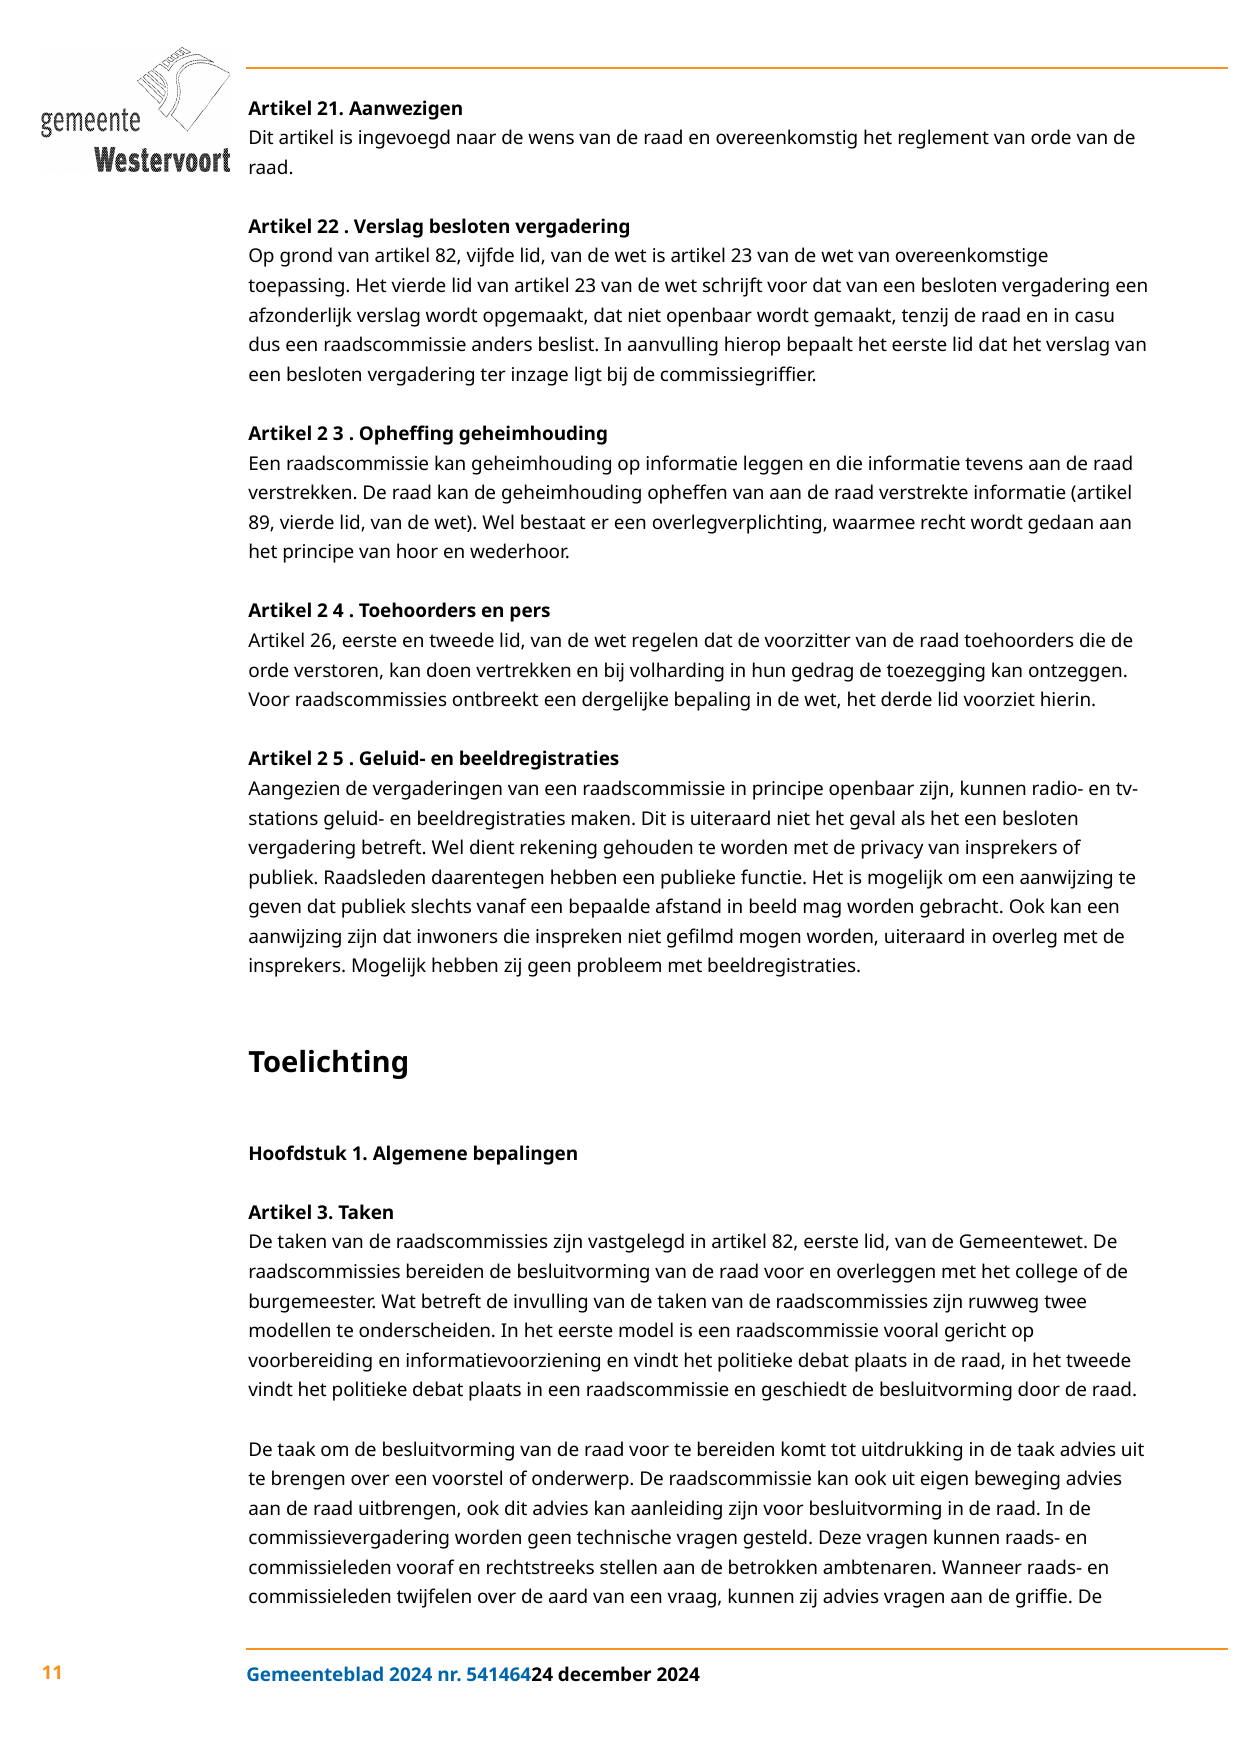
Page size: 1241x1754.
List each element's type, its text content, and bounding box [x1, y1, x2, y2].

text Dit artikel is ingevoegd naar de wens van de raad en overeenkomstig het reglement van orde van de raad. [248, 124, 1152, 180]
text Toelichting [248, 1041, 1152, 1081]
text Artikel 2 5 . Geluid- en beeldregistraties [248, 746, 1152, 771]
text Artikel 2 3 . Opheffing geheimhouding [248, 420, 1152, 446]
text Artikel 26, eerste en tweede lid, van de wet regelen dat de voorzitter van de raad toehoorders die de orde verstoren, kan doen vertrekken en bij volharding in hun gedrag de toezegging kan ontzeggen. Voor raadscommissies ontbreekt een dergelijke bepaling in de wet, het derde lid voorziet hierin. [248, 627, 1152, 712]
text Op grond van artikel 82, vijfde lid, van de wet is artikel 23 van de wet van overeenkomstige toepassing. Het vierde lid van artikel 23 van de wet schrijft voor dat van een besloten vergadering een afzonderlijk verslag wordt opgemaakt, dat niet openbaar wordt gemaakt, tenzij de raad en in casu dus een raadscommissie anders beslist. In aanvulling hierop bepaalt het eerste lid dat het verslag van een besloten vergadering ter inzage ligt bij de commissiegriffier. [248, 243, 1152, 387]
picture [41, 47, 231, 172]
text Artikel 2 4 . Toehoorders en pers [248, 598, 1152, 623]
text Artikel 22 . Verslag besloten vergadering [248, 213, 1152, 239]
text Hoofdstuk 1. Algemene bepalingen [248, 1140, 1152, 1166]
text De taak om de besluitvorming van de raad voor te bereiden komt tot uitdrukking in de taak advies uit te brengen over een voorstel of onderwerp. De raadscommissie kan ook uit eigen beweging advies aan de raad uitbrengen, ook dit advies kan aanleiding zijn voor besluitvorming in de raad. In de commissievergadering worden geen technische vragen gesteld. Deze vragen kunnen raads- en commissieleden vooraf en rechtstreeks stellen aan de betrokken ambtenaren. Wanneer raads- en commissieleden twijfelen over de aard van een vraag, kunnen zij advies vragen aan de griffie. De [248, 1436, 1152, 1609]
text Artikel 3. Taken [248, 1199, 1152, 1225]
text Aangezien de vergaderingen van een raadscommissie in principe openbaar zijn, kunnen radio- en tv-stations geluid- en beeldregistraties maken. Dit is uiteraard niet het geval als het een besloten vergadering betreft. Wel dient rekening gehouden te worden met de privacy van insprekers of publiek. Raadsleden daarentegen hebben een publieke functie. Het is mogelijk om een aanwijzing te geven dat publiek slechts vanaf een bepaalde afstand in beeld mag worden gebracht. Ook kan een aanwijzing zijn dat inwoners die inspreken niet gefilmd mogen worden, uiteraard in overleg met de insprekers. Mogelijk hebben zij geen probleem met beeldregistraties. [248, 775, 1152, 978]
text Een raadscommissie kan geheimhouding op informatie leggen en die informatie tevens aan de raad verstrekken. De raad kan de geheimhouding opheffen van aan de raad verstrekte informatie (artikel 89, vierde lid, van de wet). Wel bestaat er een overlegverplichting, waarmee recht wordt gedaan aan het principe van hoor en wederhoor. [248, 450, 1152, 564]
text De taken van de raadscommissies zijn vastgelegd in artikel 82, eerste lid, van de Gemeentewet. De raadscommissies bereiden de besluitvorming van de raad voor en overleggen met het college of de burgemeester. Wat betreft de invulling van de taken van de raadscommissies zijn ruwweg twee modellen te onderscheiden. In het eerste model is een raadscommissie vooral gericht op voorbereiding en informatievoorziening en vindt het politieke debat plaats in de raad, in het tweede vindt het politieke debat plaats in een raadscommissie en geschiedt de besluitvorming door de raad. [248, 1229, 1152, 1402]
text Artikel 21. Aanwezigen [248, 95, 1152, 121]
